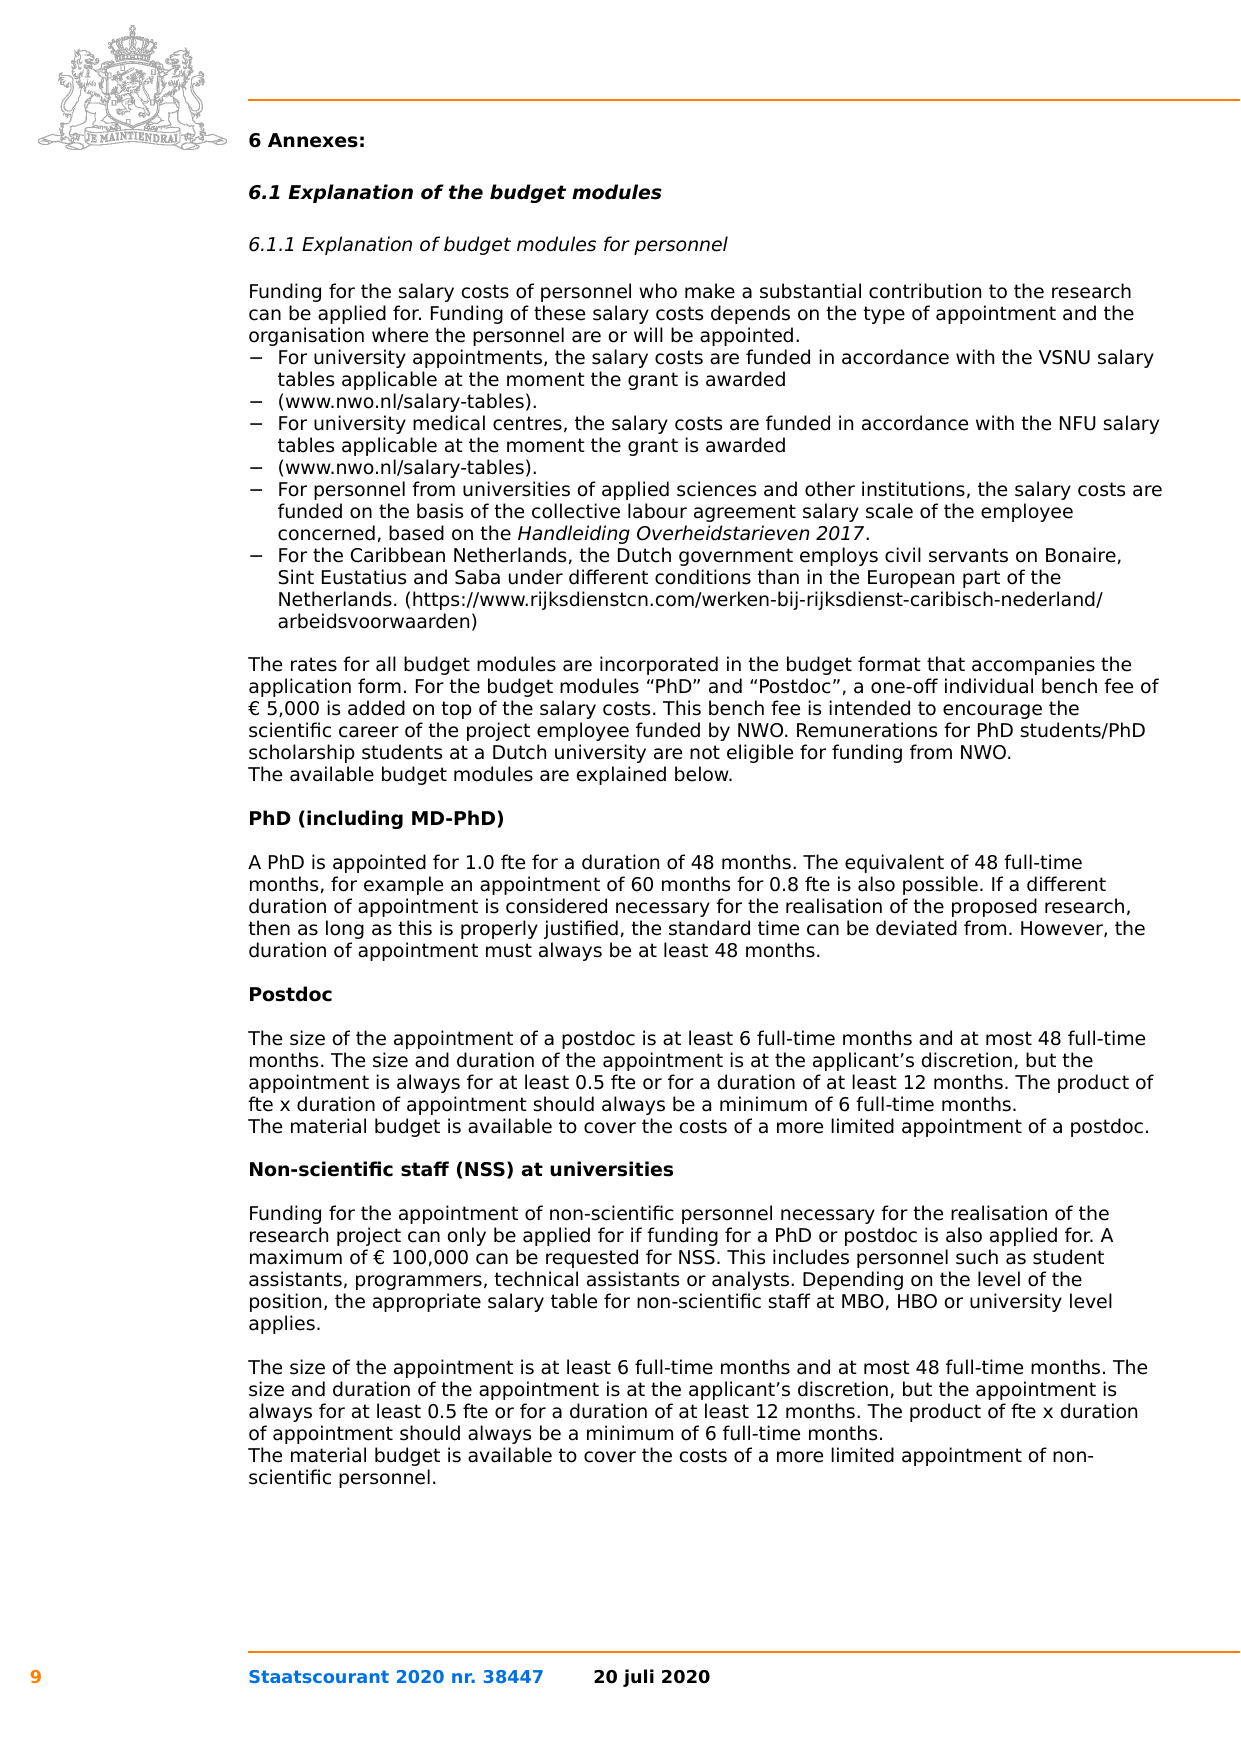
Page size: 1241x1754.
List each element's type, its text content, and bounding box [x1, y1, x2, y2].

text − (www.nwo.nl/salary-tables). [248, 391, 1163, 413]
subtitle 6.1.1 Explanation of budget modules for personnel [248, 234, 1163, 256]
text Funding for the salary costs of personnel who make a substantial contribution to the research can be applied for. Funding of these salary costs depends on the type of appointment and the organisation where the personnel are or will be appointed. [248, 281, 1163, 347]
text − For personnel from universities of applied sciences and other institutions, the salary costs are funded on the basis of the collective labour agreement salary scale of the employee concerned, based on the Handleiding Overheidstarieven 2017. [248, 479, 1163, 544]
text The material budget is available to cover the costs of a more limited appointment of non-scientific personnel. [248, 1445, 1163, 1489]
text − For the Caribbean Netherlands, the Dutch government employs civil servants on Bonaire, Sint Eustatius and Saba under different conditions than in the European part of the Netherlands. (https://www.rijksdienstcn.com/werken-bij-rijksdienst-caribisch-nederland/arbeidsvoorwaarden) [248, 544, 1163, 632]
text Funding for the appointment of non-scientific personnel necessary for the realisation of the research project can only be applied for if funding for a PhD or postdoc is also applied for. A maximum of € 100,000 can be requested for NSS. This includes personnel such as student assistants, programmers, technical assistants or analysts. Depending on the level of the position, the appropriate salary table for non-scientific staff at MBO, HBO or university level applies. [248, 1203, 1163, 1335]
text The size of the appointment of a postdoc is at least 6 full-time months and at most 48 full-time months. The size and duration of the appointment is at the applicant’s discretion, but the appointment is always for at least 0.5 fte or for a duration of at least 12 months. The product of fte x duration of appointment should always be a minimum of 6 full-time months. [248, 1028, 1163, 1116]
subtitle Postdoc [248, 984, 1163, 1006]
text A PhD is appointed for 1.0 fte for a duration of 48 months. The equivalent of 48 full-time months, for example an appointment of 60 months for 0.8 fte is also possible. If a different duration of appointment is considered necessary for the realisation of the proposed research, then as long as this is properly justified, the standard time can be deviated from. However, the duration of appointment must always be at least 48 months. [248, 852, 1163, 962]
subtitle 6.1 Explanation of the budget modules [248, 182, 1163, 204]
text The material budget is available to cover the costs of a more limited appointment of a postdoc. [248, 1116, 1163, 1137]
picture [38, 25, 227, 150]
subtitle 6 Annexes: [248, 130, 1163, 152]
text The rates for all budget modules are incorporated in the budget format that accompanies the application form. For the budget modules “PhD” and “Postdoc”, a one-off individual bench fee of € 5,000 is added on top of the salary costs. This bench fee is intended to encourage the scientific career of the project employee funded by NWO. Remunerations for PhD students/PhD scholarship students at a Dutch university are not eligible for funding from NWO. [248, 654, 1163, 764]
text − For university appointments, the salary costs are funded in accordance with the VSNU salary tables applicable at the moment the grant is awarded [248, 347, 1163, 391]
subtitle PhD (including MD-PhD) [248, 808, 1163, 830]
text − For university medical centres, the salary costs are funded in accordance with the NFU salary tables applicable at the moment the grant is awarded [248, 413, 1163, 457]
text The size of the appointment is at least 6 full-time months and at most 48 full-time months. The size and duration of the appointment is at the applicant’s discretion, but the appointment is always for at least 0.5 fte or for a duration of at least 12 months. The product of fte x duration of appointment should always be a minimum of 6 full-time months. [248, 1357, 1163, 1445]
subtitle Non-scientific staff (NSS) at universities [248, 1159, 1163, 1181]
text The available budget modules are explained below. [248, 764, 1163, 786]
text − (www.nwo.nl/salary-tables). [248, 457, 1163, 479]
